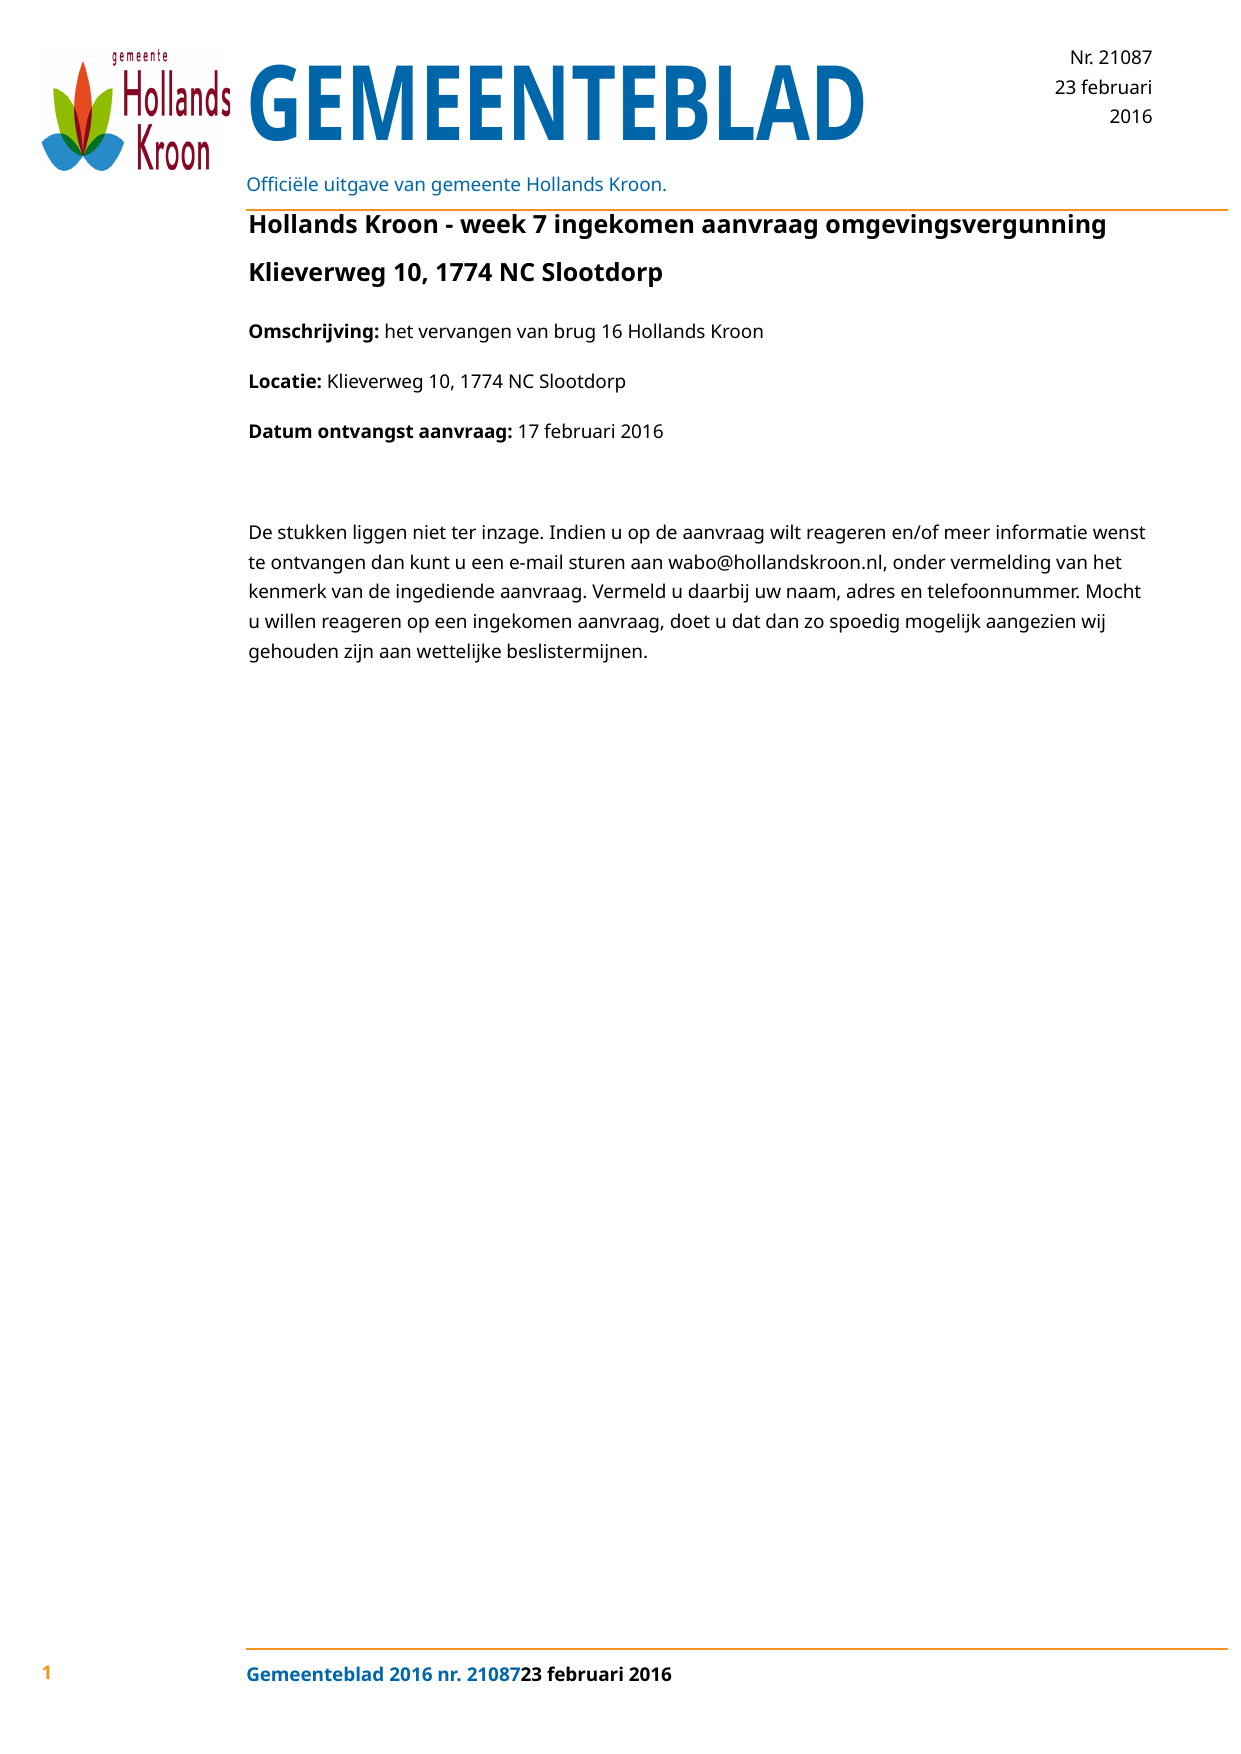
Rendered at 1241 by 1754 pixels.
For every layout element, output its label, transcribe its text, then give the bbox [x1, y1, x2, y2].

text Hollands Kroon - week 7 ingekomen aanvraag omgevingsvergunning Klieverweg 10, 1774 NC Slootdorp [248, 211, 1152, 288]
text Datum ontvangst aanvraag: 17 februari 2016 [248, 419, 1152, 444]
text Omschrijving: het vervangen van brug 16 Hollands Kroon [248, 318, 1152, 344]
text Locatie: Klieverweg 10, 1774 NC Slootdorp [248, 368, 1152, 394]
text De stukken liggen niet ter inzage. Indien u op de aanvraag wilt reageren en/of meer informatie wenst te ontvangen dan kunt u een e-mail sturen aan wabo@hollandskroon.nl, onder vermelding van het kenmerk van de ingediende aanvraag. Vermeld u daarbij uw naam, adres en telefoonnummer. Mocht u willen reageren op een ingekomen aanvraag, doet u dat dan zo spoedig mogelijk aangezien wij gehouden zijn aan wettelijke beslistermijnen. [248, 519, 1152, 664]
picture [41, 47, 231, 172]
